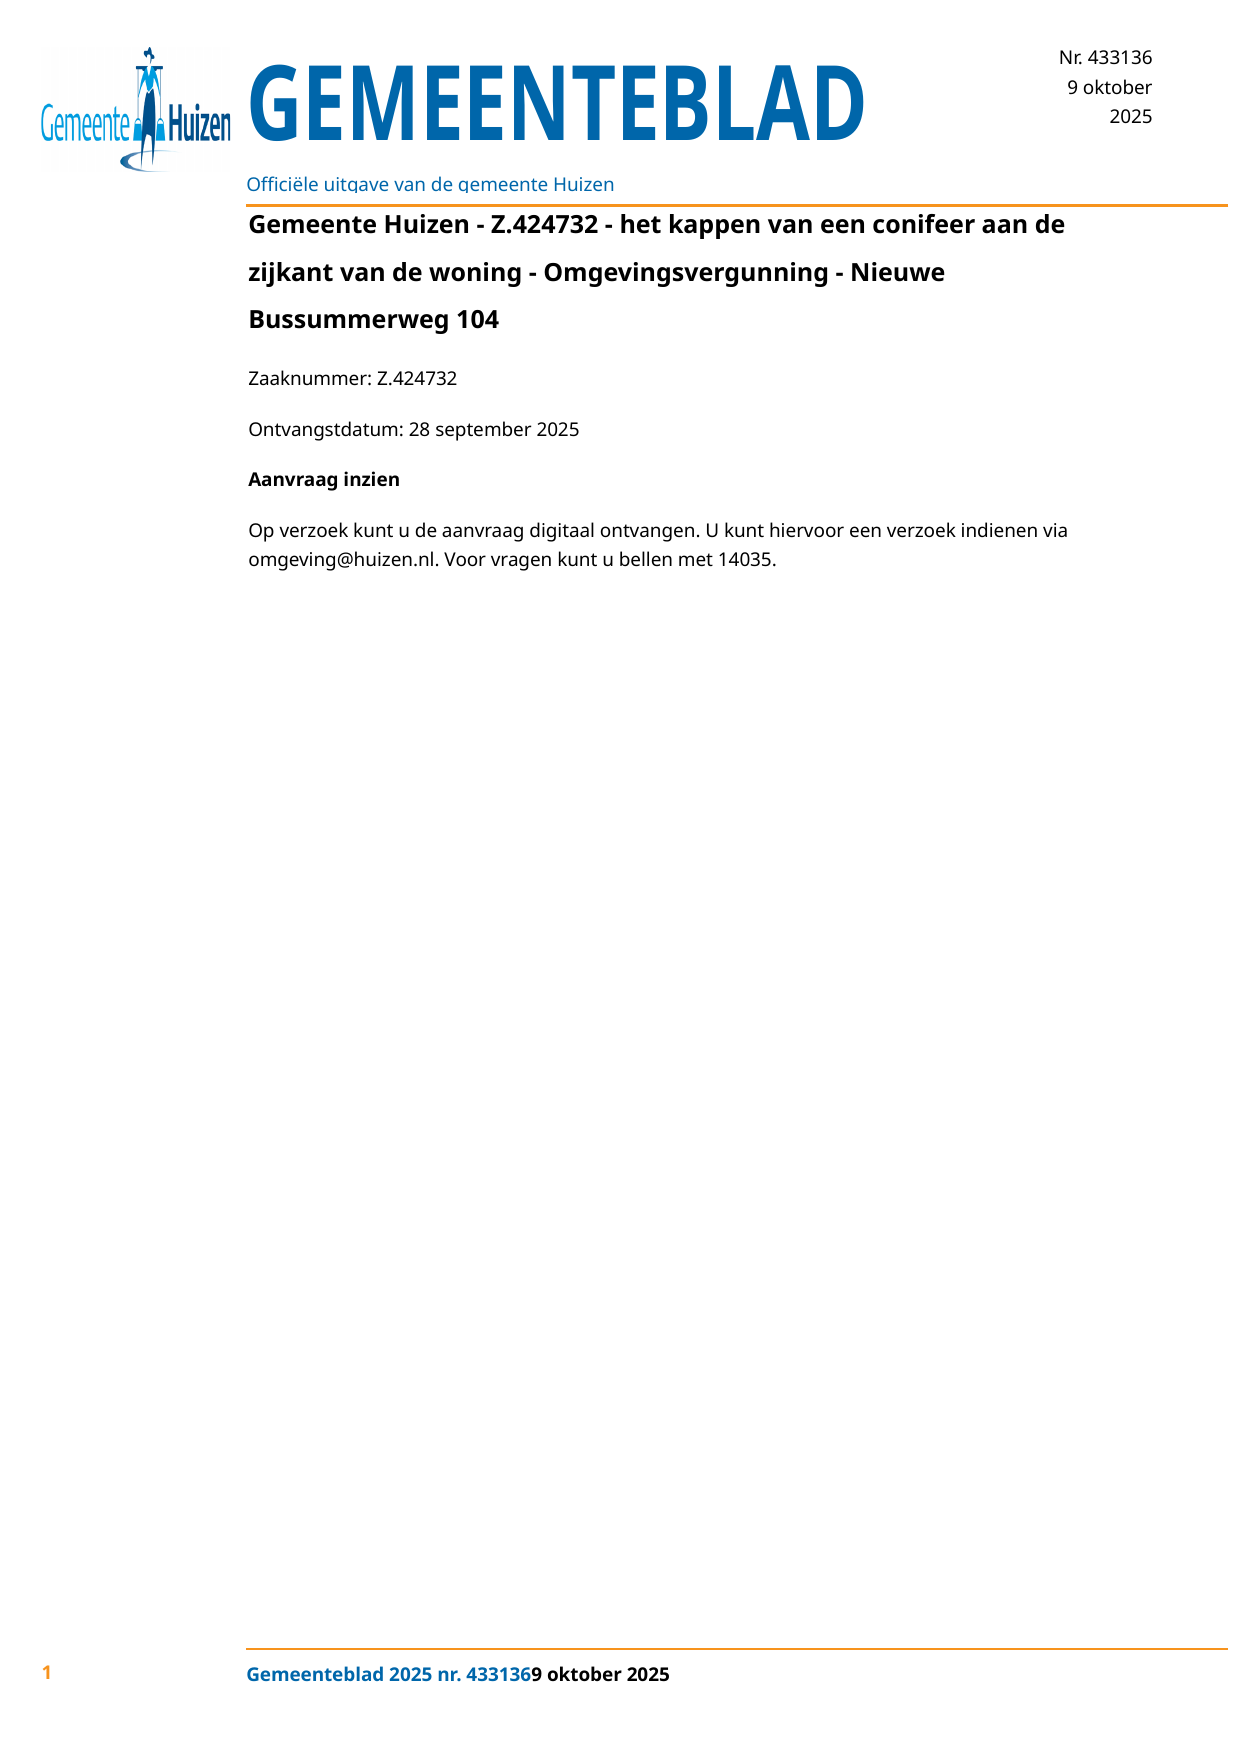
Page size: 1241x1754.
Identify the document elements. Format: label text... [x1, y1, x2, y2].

text Op verzoek kunt u de aanvraag digitaal ontvangen. U kunt hiervoor een verzoek indienen via omgeving@huizen.nl. Voor vragen kunt u bellen met 14035. [248, 517, 1152, 572]
text Ontvangstdatum: 28 september 2025 [248, 416, 1152, 442]
text Aanvraag inzien [248, 466, 1152, 492]
text Zaaknummer: Z.424732 [248, 366, 1152, 391]
text Gemeente Huizen - Z.424732 - het kappen van een conifeer aan de zijkant van de woning - Omgevingsvergunning - Nieuwe Bussummerweg 104 [248, 207, 1152, 336]
picture [41, 47, 231, 172]
